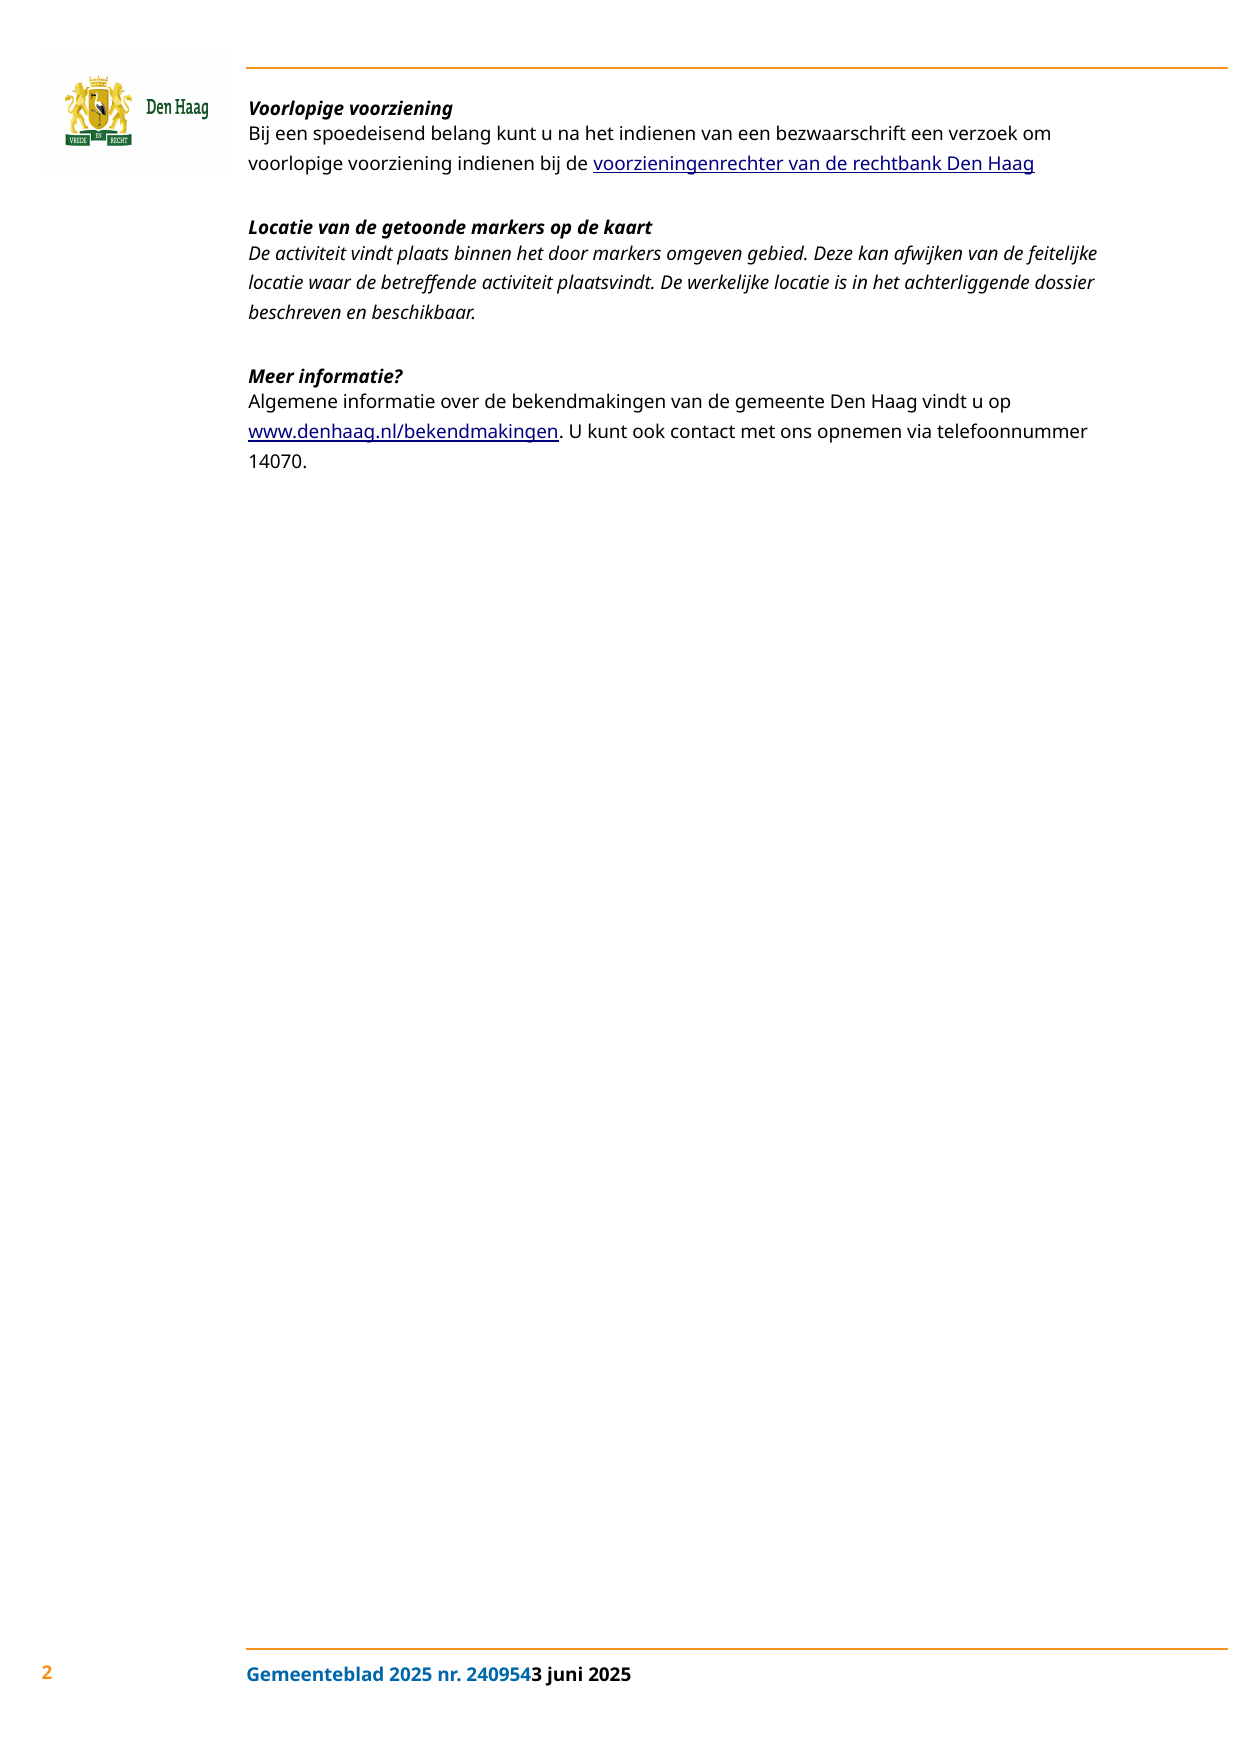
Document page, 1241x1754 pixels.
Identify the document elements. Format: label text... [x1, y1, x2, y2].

text Voorlopige voorziening [248, 95, 1152, 121]
picture [41, 47, 231, 172]
text Meer informatie? [248, 363, 1152, 389]
text De activiteit vindt plaats binnen het door markers omgeven gebied. Deze kan afwijken van de feitelijke locatie waar de betreffende activiteit plaatsvindt. De werkelijke locatie is in het achterliggende dossier beschreven en beschikbaar. [248, 240, 1152, 325]
text Algemene informatie over de bekendmakingen van de gemeente Den Haag vindt u op www.denhaag.nl/bekendmakingen. U kunt ook contact met ons opnemen via telefoonnummer 14070. [248, 389, 1152, 473]
text Bij een spoedeisend belang kunt u na het indienen van een bezwaarschrift een verzoek om voorlopige voorziening indienen bij de voorzieningenrechter van de rechtbank Den Haag [248, 121, 1152, 176]
text Locatie van de getoonde markers op de kaart [248, 214, 1152, 240]
